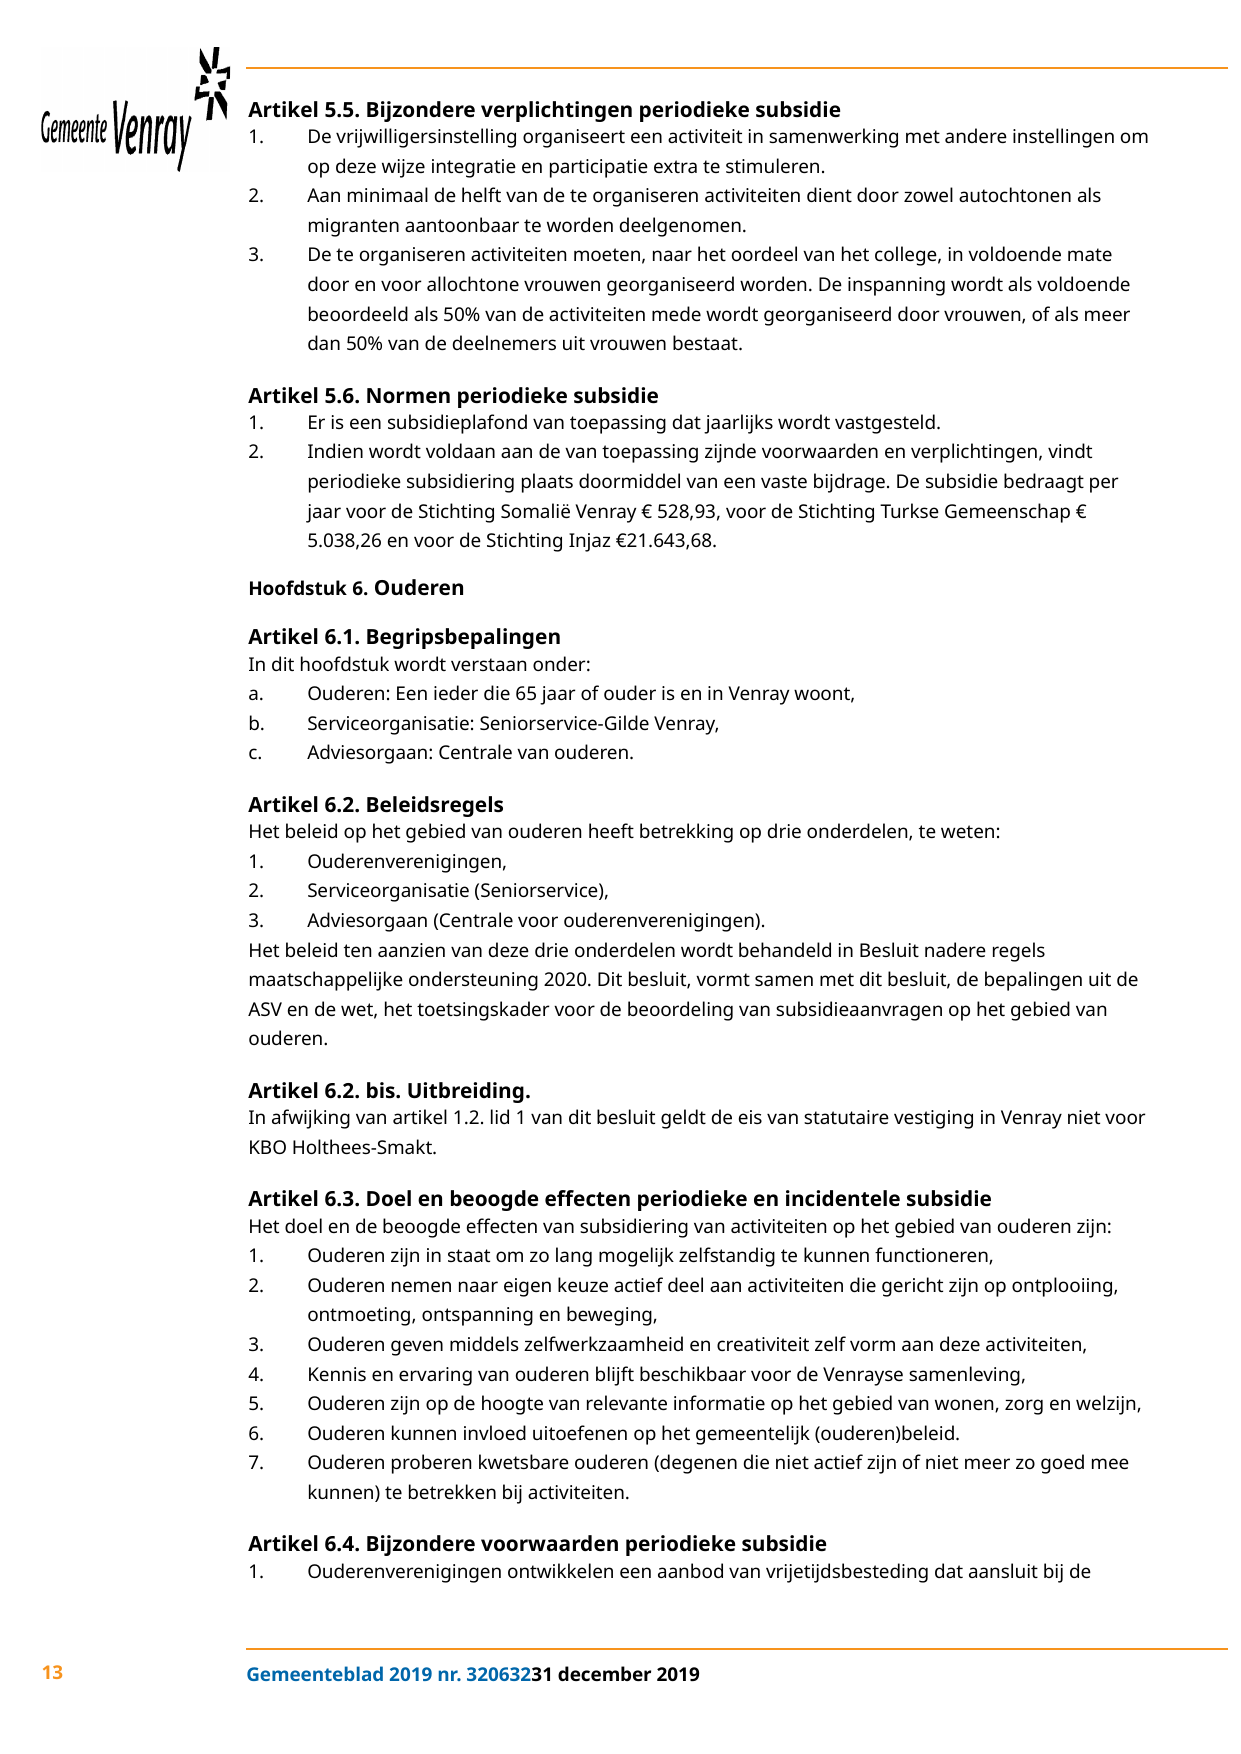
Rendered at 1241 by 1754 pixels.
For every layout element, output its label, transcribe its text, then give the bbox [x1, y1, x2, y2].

text Het beleid op het gebied van ouderen heeft betrekking op drie onderdelen, te weten: [248, 818, 1152, 844]
list Er is een subsidieplafond van toepassing dat jaarlijks wordt vastgesteld. [248, 409, 1152, 435]
list Ouderenverenigingen, [248, 848, 1152, 874]
text Het doel en de beoogde effecten van subsidiering van activiteiten op het gebied van ouderen zijn: [248, 1213, 1152, 1238]
list Adviesorgaan (Centrale voor ouderenverenigingen). [248, 907, 1152, 933]
text Artikel 6.1. Begripsbepalingen [248, 622, 1152, 651]
list Indien wordt voldaan aan de van toepassing zijnde voorwaarden en verplichtingen, vindt periodieke subsidiering plaats doormiddel van een vaste bijdrage. De subsidie bedraagt per jaar voor de Stichting Somalië Venray € 528,93, voor de Stichting Turkse Gemeenschap € 5.038,26 en voor de Stichting Injaz €21.643,68. [248, 439, 1152, 553]
text Hoofdstuk 6. Ouderen [248, 573, 1152, 602]
list De te organiseren activiteiten moeten, naar het oordeel van het college, in voldoende mate door en voor allochtone vrouwen georganiseerd worden. De inspanning wordt als voldoende beoordeeld als 50% van de activiteiten mede wordt georganiseerd door vrouwen, of als meer dan 50% van de deelnemers uit vrouwen bestaat. [248, 242, 1152, 356]
text Artikel 6.2. bis. Uitbreiding. [248, 1076, 1152, 1104]
text In afwijking van artikel 1.2. lid 1 van dit besluit geldt de eis van statutaire vestiging in Venray niet voor KBO Holthees-Smakt. [248, 1104, 1152, 1160]
text Artikel 5.5. Bijzondere verplichtingen periodieke subsidie [248, 95, 1152, 123]
list Serviceorganisatie (Seniorservice), [248, 878, 1152, 903]
list Ouderen nemen naar eigen keuze actief deel aan activiteiten die gericht zijn op ontplooiing, ontmoeting, ontspanning en beweging, [248, 1272, 1152, 1327]
text Artikel 6.2. Beleidsregels [248, 790, 1152, 818]
list Ouderenverenigingen ontwikkelen een aanbod van vrijetijdsbesteding dat aansluit bij de [248, 1558, 1152, 1584]
list Aan minimaal de helft van de te organiseren activiteiten dient door zowel autochtonen als migranten aantoonbaar te worden deelgenomen. [248, 182, 1152, 238]
text Artikel 6.4. Bijzondere voorwaarden periodieke subsidie [248, 1529, 1152, 1558]
text Het beleid ten aanzien van deze drie onderdelen wordt behandeld in Besluit nadere regels maatschappelijke ondersteuning 2020. Dit besluit, vormt samen met dit besluit, de bepalingen uit de ASV en de wet, het toetsingskader voor de beoordeling van subsidieaanvragen op het gebied van ouderen. [248, 937, 1152, 1051]
text Artikel 6.3. Doel en beoogde effecten periodieke en incidentele subsidie [248, 1184, 1152, 1213]
list De vrijwilligersinstelling organiseert een activiteit in samenwerking met andere instellingen om op deze wijze integratie en participatie extra te stimuleren. [248, 123, 1152, 178]
list Ouderen geven middels zelfwerkzaamheid en creativiteit zelf vorm aan deze activiteiten, [248, 1331, 1152, 1357]
picture [41, 47, 231, 172]
text Artikel 5.6. Normen periodieke subsidie [248, 381, 1152, 409]
text In dit hoofdstuk wordt verstaan onder: [248, 651, 1152, 677]
list Ouderen: Een ieder die 65 jaar of ouder is en in Venray woont, [248, 680, 1152, 706]
list Ouderen zijn in staat om zo lang mogelijk zelfstandig te kunnen functioneren, [248, 1242, 1152, 1268]
list Adviesorgaan: Centrale van ouderen. [248, 739, 1152, 765]
list Ouderen proberen kwetsbare ouderen (degenen die niet actief zijn of niet meer zo goed mee kunnen) te betrekken bij activiteiten. [248, 1449, 1152, 1505]
list Ouderen kunnen invloed uitoefenen op het gemeentelijk (ouderen)beleid. [248, 1420, 1152, 1446]
list Kennis en ervaring van ouderen blijft beschikbaar voor de Venrayse samenleving, [248, 1361, 1152, 1386]
list Ouderen zijn op de hoogte van relevante informatie op het gebied van wonen, zorg en welzijn, [248, 1390, 1152, 1416]
list Serviceorganisatie: Seniorservice-Gilde Venray, [248, 710, 1152, 736]
